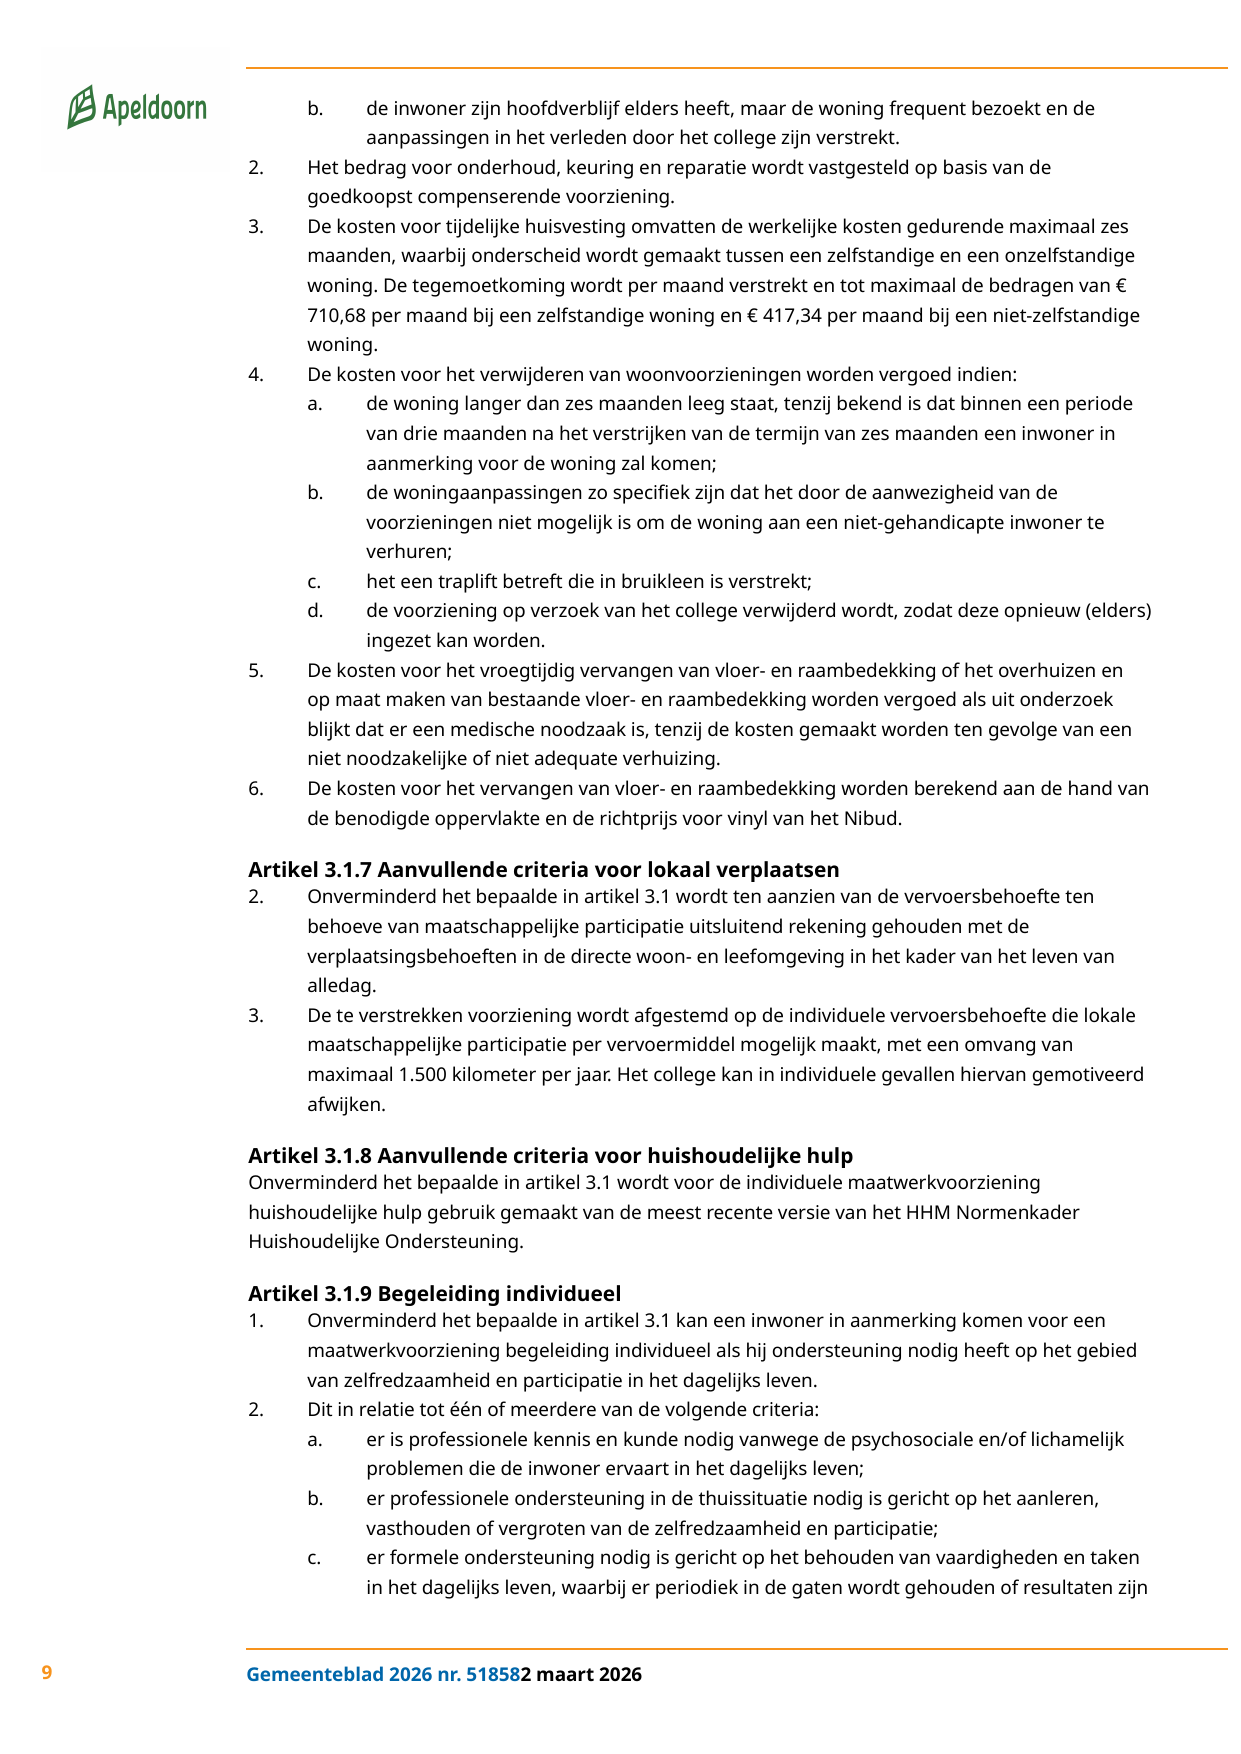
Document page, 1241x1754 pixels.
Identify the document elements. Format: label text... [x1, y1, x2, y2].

list De kosten voor het vervangen van vloer- en raambedekking worden berekend aan de hand van de benodigde oppervlakte en de richtprijs voor vinyl van het Nibud. [248, 775, 1152, 831]
list Onverminderd het bepaalde in artikel 3.1 kan een inwoner in aanmerking komen voor een maatwerkvoorziening begeleiding individueel als hij ondersteuning nodig heeft op het gebied van zelfredzaamheid en participatie in het dagelijks leven. [248, 1308, 1152, 1392]
list Onverminderd het bepaalde in artikel 3.1 wordt ten aanzien van de vervoersbehoefte ten behoeve van maatschappelijke participatie uitsluitend rekening gehouden met de verplaatsingsbehoeften in de directe woon- en leefomgeving in het kader van het leven van alledag. [248, 884, 1152, 998]
list Het bedrag voor onderhoud, keuring en reparatie wordt vastgesteld op basis van de goedkoopst compenserende voorziening. [248, 154, 1152, 209]
text Artikel 3.1.9 Begeleiding individueel [248, 1279, 1152, 1308]
list het een traplift betreft die in bruikleen is verstrekt; [307, 568, 1152, 594]
picture [41, 47, 231, 172]
list De kosten voor tijdelijke huisvesting omvatten de werkelijke kosten gedurende maximaal zes maanden, waarbij onderscheid wordt gemaakt tussen een zelfstandige en een onzelfstandige woning. De tegemoetkoming wordt per maand verstrekt en tot maximaal de bedragen van € 710,68 per maand bij een zelfstandige woning en € 417,34 per maand bij een niet-zelfstandige woning. [248, 213, 1152, 357]
list De kosten voor het verwijderen van woonvoorzieningen worden vergoed indien: [248, 361, 1152, 387]
list de voorziening op verzoek van het college verwijderd wordt, zodat deze opnieuw (elders) ingezet kan worden. [307, 598, 1152, 653]
text Artikel 3.1.8 Aanvullende criteria voor huishoudelijke hulp [248, 1141, 1152, 1169]
list er professionele ondersteuning in de thuissituatie nodig is gericht op het aanleren, vasthouden of vergroten van de zelfredzaamheid en participatie; [307, 1485, 1152, 1540]
list er formele ondersteuning nodig is gericht op het behouden van vaardigheden en taken in het dagelijks leven, waarbij er periodiek in de gaten wordt gehouden of resultaten zijn [307, 1544, 1152, 1599]
list de inwoner zijn hoofdverblijf elders heeft, maar de woning frequent bezoekt en de aanpassingen in het verleden door het college zijn verstrekt. [307, 95, 1152, 150]
list de woning langer dan zes maanden leeg staat, tenzij bekend is dat binnen een periode van drie maanden na het verstrijken van de termijn van zes maanden een inwoner in aanmerking voor de woning zal komen; [307, 391, 1152, 476]
text Onverminderd het bepaalde in artikel 3.1 wordt voor de individuele maatwerkvoorziening huishoudelijke hulp gebruik gemaakt van de meest recente versie van het HHM Normenkader Huishoudelijke Ondersteuning. [248, 1169, 1152, 1254]
list er is professionele kennis en kunde nodig vanwege de psychosociale en/of lichamelijk problemen die de inwoner ervaart in het dagelijks leven; [307, 1426, 1152, 1481]
list de woningaanpassingen zo specifiek zijn dat het door de aanwezigheid van de voorzieningen niet mogelijk is om de woning aan een niet-gehandicapte inwoner te verhuren; [307, 479, 1152, 564]
text Artikel 3.1.7 Aanvullende criteria voor lokaal verplaatsen [248, 855, 1152, 884]
list De kosten voor het vroegtijdig vervangen van vloer- en raambedekking of het overhuizen en op maat maken van bestaande vloer- en raambedekking worden vergoed als uit onderzoek blijkt dat er een medische noodzaak is, tenzij de kosten gemaakt worden ten gevolge van een niet noodzakelijke of niet adequate verhuizing. [248, 657, 1152, 771]
list De te verstrekken voorziening wordt afgestemd op de individuele vervoersbehoefte die lokale maatschappelijke participatie per vervoermiddel mogelijk maakt, met een omvang van maximaal 1.500 kilometer per jaar. Het college kan in individuele gevallen hiervan gemotiveerd afwijken. [248, 1002, 1152, 1116]
list Dit in relatie tot één of meerdere van de volgende criteria: [248, 1396, 1152, 1422]
